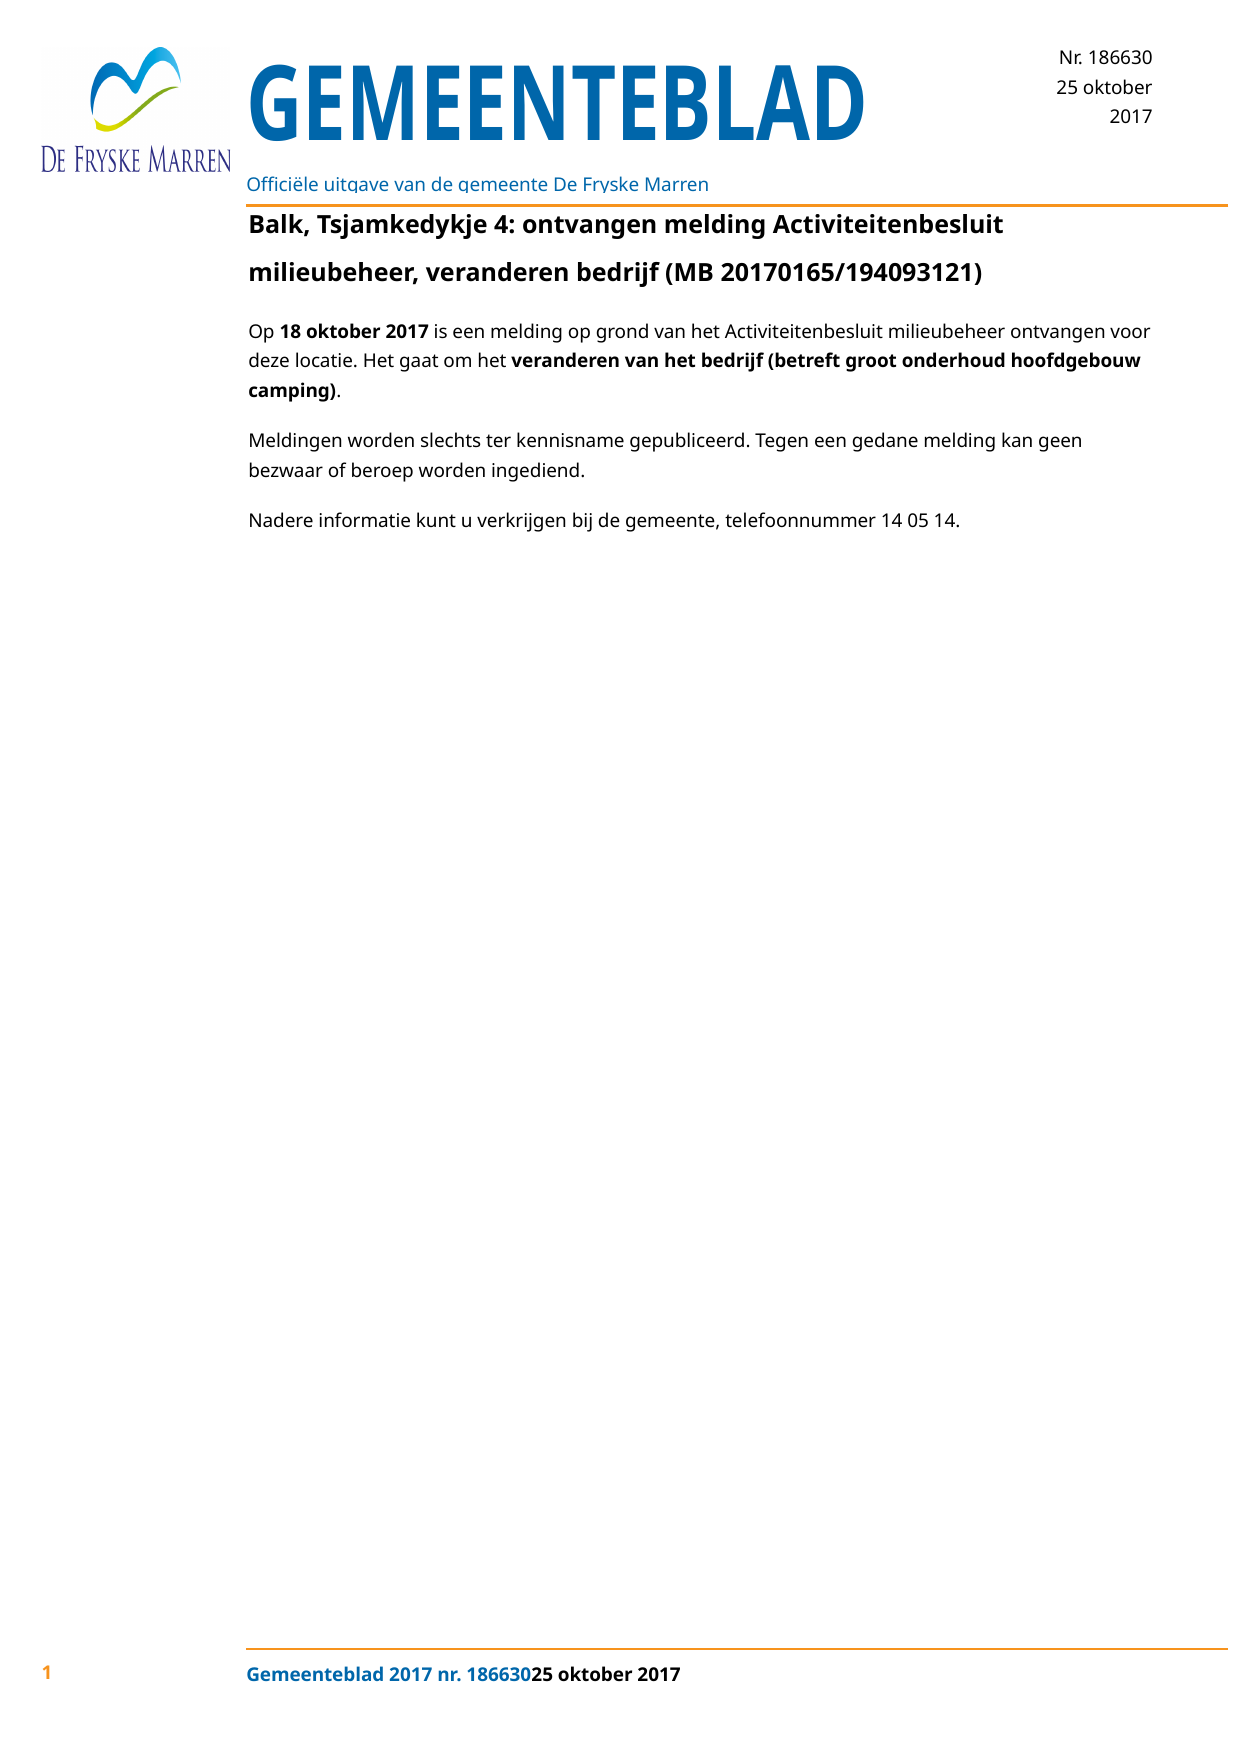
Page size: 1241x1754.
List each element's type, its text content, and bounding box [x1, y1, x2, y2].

text Meldingen worden slechts ter kennisname gepubliceerd. Tegen een gedane melding kan geen bezwaar of beroep worden ingediend. [248, 427, 1152, 483]
text Nadere informatie kunt u verkrijgen bij de gemeente, telefoonnummer 14 05 14. [248, 507, 1152, 533]
text Balk, Tsjamkedykje 4: ontvangen melding Activiteitenbesluit milieubeheer, veranderen bedrijf (MB 20170165/194093121) [248, 207, 1152, 288]
picture [41, 47, 231, 172]
text Op 18 oktober 2017 is een melding op grond van het Activiteitenbesluit milieubeheer ontvangen voor deze locatie. Het gaat om het veranderen van het bedrijf (betreft groot onderhoud hoofdgebouw camping). [248, 318, 1152, 403]
